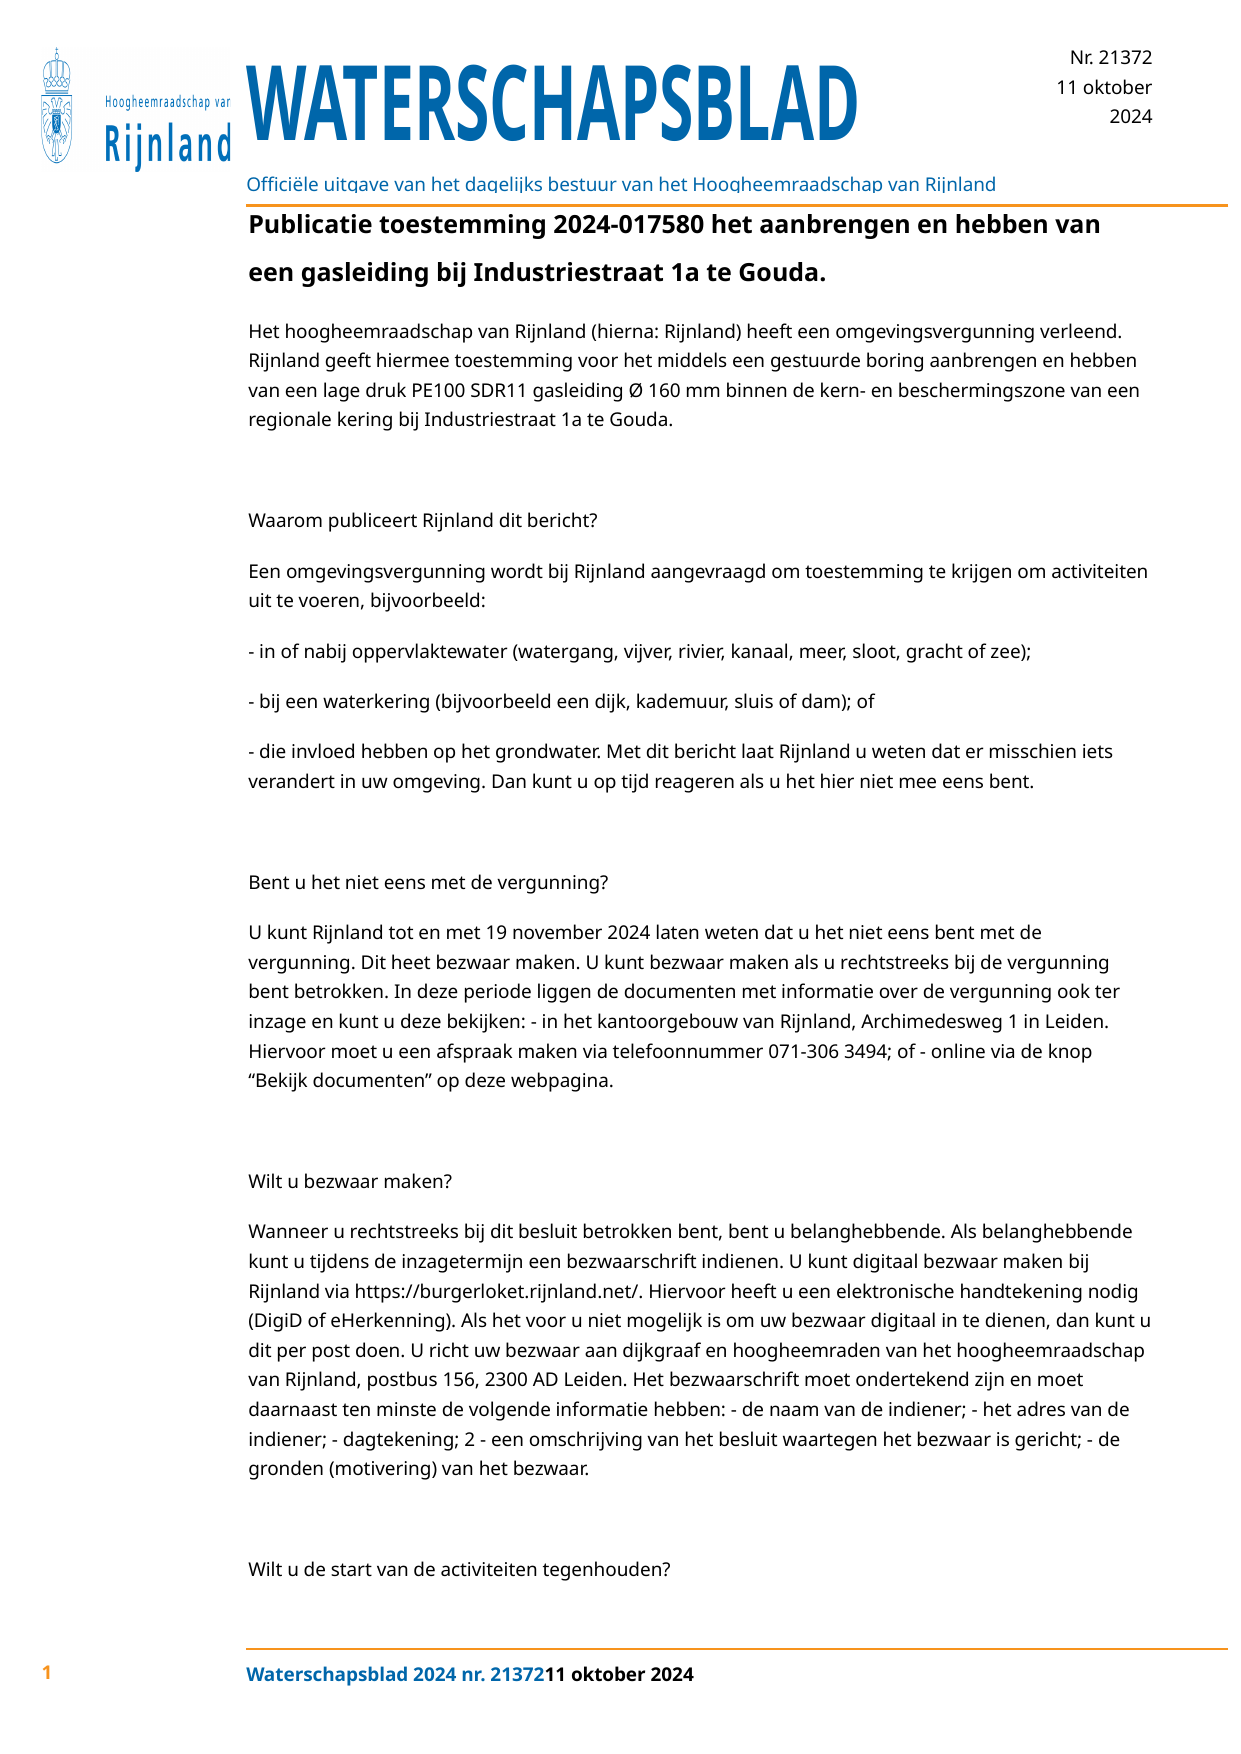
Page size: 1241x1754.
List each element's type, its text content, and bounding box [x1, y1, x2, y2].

picture [41, 47, 231, 172]
text - in of nabij oppervlaktewater (watergang, vijver, rivier, kanaal, meer, sloot, gracht of zee); [248, 638, 1152, 664]
text U kunt Rijnland tot en met 19 november 2024 laten weten dat u het niet eens bent met de vergunning. Dit heet bezwaar maken. U kunt bezwaar maken als u rechtstreeks bij de vergunning bent betrokken. In deze periode liggen de documenten met informatie over de vergunning ook ter inzage en kunt u deze bekijken: - in het kantoorgebouw van Rijnland, Archimedesweg 1 in Leiden. Hiervoor moet u een afspraak maken via telefoonnummer 071-306 3494; of - online via de knop “Bekijk documenten” op deze webpagina. [248, 919, 1152, 1093]
text Een omgevingsvergunning wordt bij Rijnland aangevraagd om toestemming te krijgen om activiteiten uit te voeren, bijvoorbeeld: [248, 558, 1152, 613]
text Wilt u bezwaar maken? [248, 1168, 1152, 1194]
text - die invloed hebben op het grondwater. Met dit bericht laat Rijnland u weten dat er misschien iets verandert in uw omgeving. Dan kunt u op tijd reageren als u het hier niet mee eens bent. [248, 739, 1152, 794]
text Wanneer u rechtstreeks bij dit besluit betrokken bent, bent u belanghebbende. Als belanghebbende kunt u tijdens de inzagetermijn een bezwaarschrift indienen. U kunt digitaal bezwaar maken bij Rijnland via https://burgerloket.rijnland.net/. Hiervoor heeft u een elektronische handtekening nodig (DigiD of eHerkenning). Als het voor u niet mogelijk is om uw bezwaar digitaal in te dienen, dan kunt u dit per post doen. U richt uw bezwaar aan dijkgraaf en hoogheemraden van het hoogheemraadschap van Rijnland, postbus 156, 2300 AD Leiden. Het bezwaarschrift moet ondertekend zijn en moet daarnaast ten minste de volgende informatie hebben: - de naam van de indiener; - het adres van de indiener; - dagtekening; 2 - een omschrijving van het besluit waartegen het bezwaar is gericht; - de gronden (motivering) van het bezwaar. [248, 1219, 1152, 1481]
text Bent u het niet eens met de vergunning? [248, 869, 1152, 895]
text Wilt u de start van de activiteiten tegenhouden? [248, 1556, 1152, 1582]
text Waarom publiceert Rijnland dit bericht? [248, 507, 1152, 533]
text Het hoogheemraadschap van Rijnland (hierna: Rijnland) heeft een omgevingsvergunning verleend. Rijnland geeft hiermee toestemming voor het middels een gestuurde boring aanbrengen en hebben van een lage druk PE100 SDR11 gasleiding Ø 160 mm binnen de kern- en beschermingszone van een regionale kering bij Industriestraat 1a te Gouda. [248, 318, 1152, 432]
text - bij een waterkering (bijvoorbeeld een dijk, kademuur, sluis of dam); of [248, 688, 1152, 714]
text Publicatie toestemming 2024-017580 het aanbrengen en hebben van een gasleiding bij Industriestraat 1a te Gouda. [248, 207, 1152, 288]
